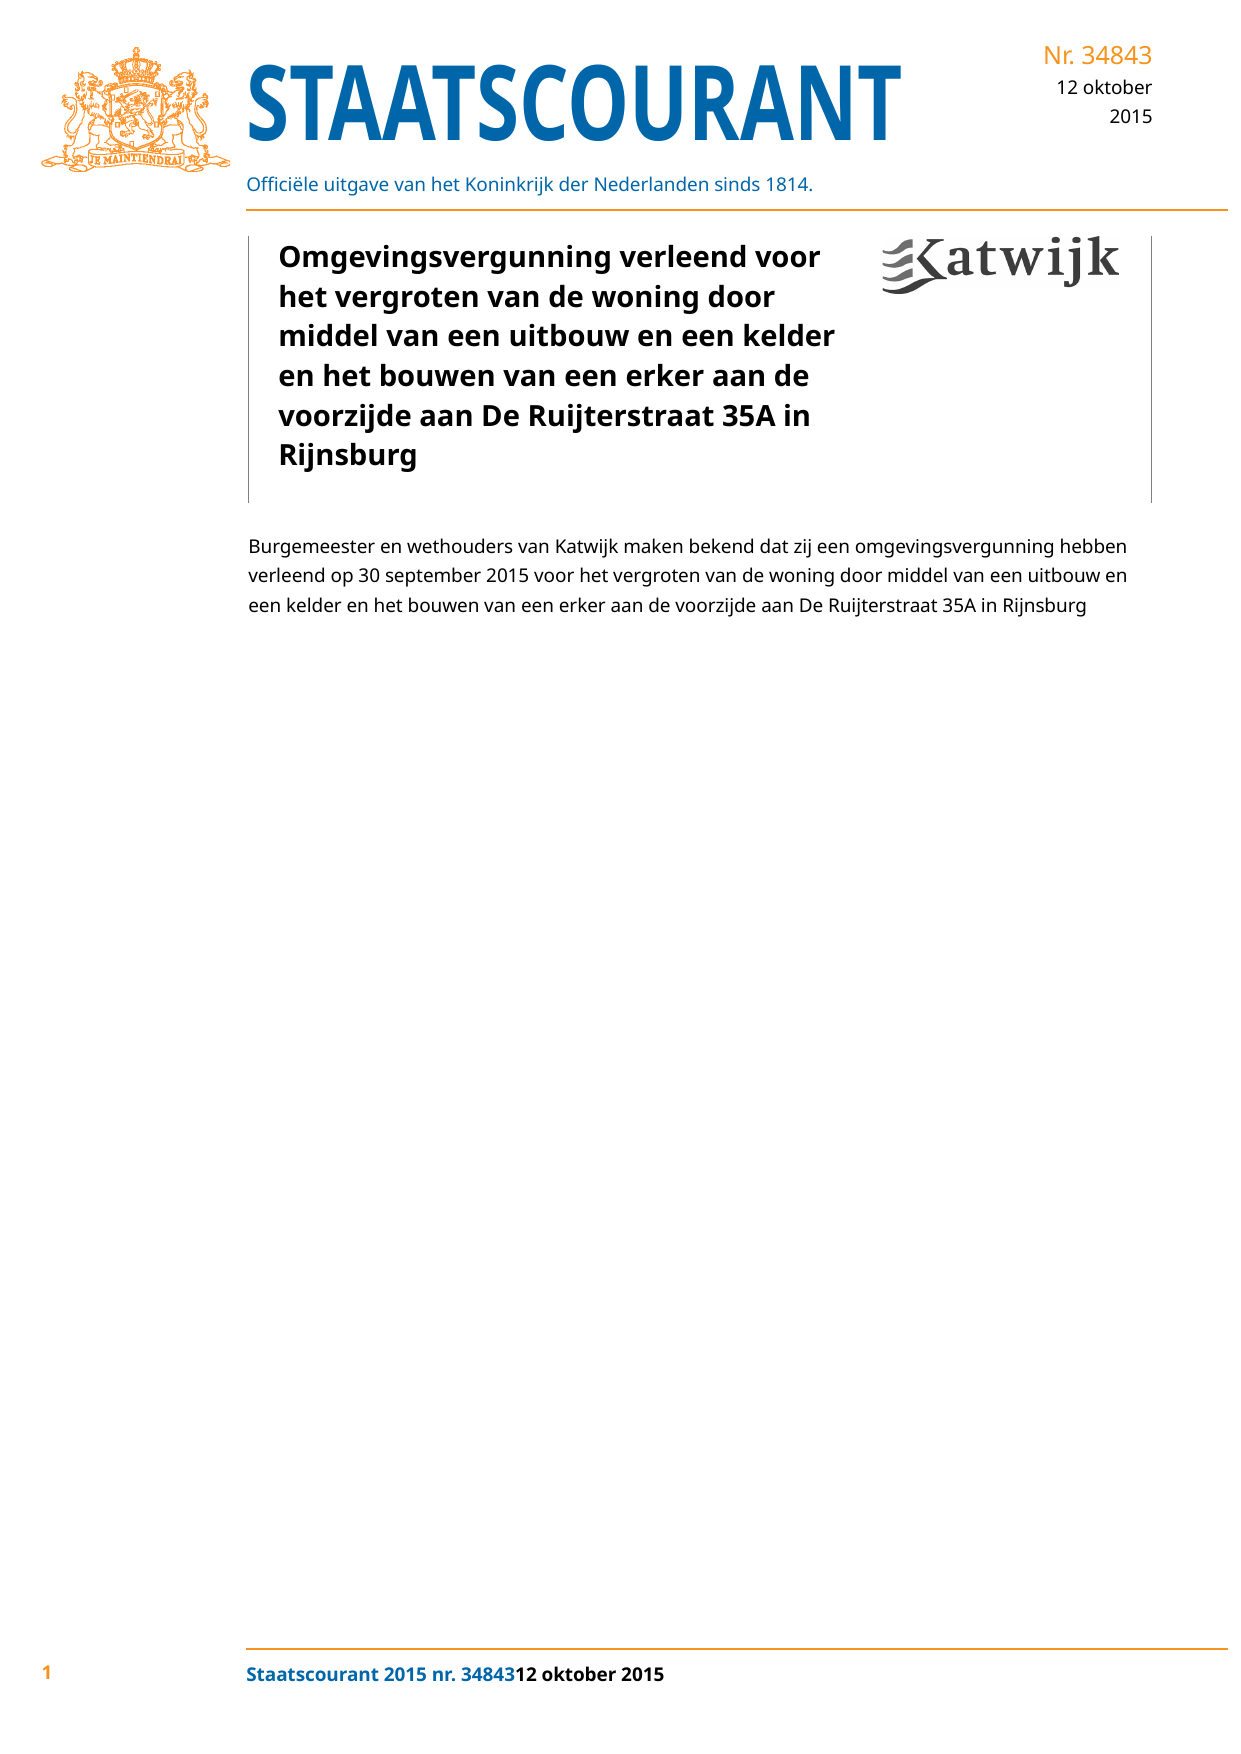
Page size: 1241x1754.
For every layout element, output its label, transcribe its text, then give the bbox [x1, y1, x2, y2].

text Burgemeester en wethouders van Katwijk maken bekend dat zij een omgevingsvergunning hebben verleend op 30 september 2015 voor het vergroten van de woning door middel van een uitbouw en een kelder en het bouwen van een erker aan de voorzijde aan De Ruijterstraat 35A in Rijnsburg [248, 533, 1152, 618]
table_header [850, 294, 1151, 503]
table_header [850, 236, 882, 293]
picture [882, 236, 1119, 294]
table_header [1119, 236, 1151, 293]
picture [41, 47, 231, 172]
table_header Omgevingsvergunning verleend voor het vergroten van de woning door middel van een uitbouw en een kelder en het bouwen van een erker aan de voorzijde aan De Ruijterstraat 35A in Rijnsburg [249, 236, 850, 503]
